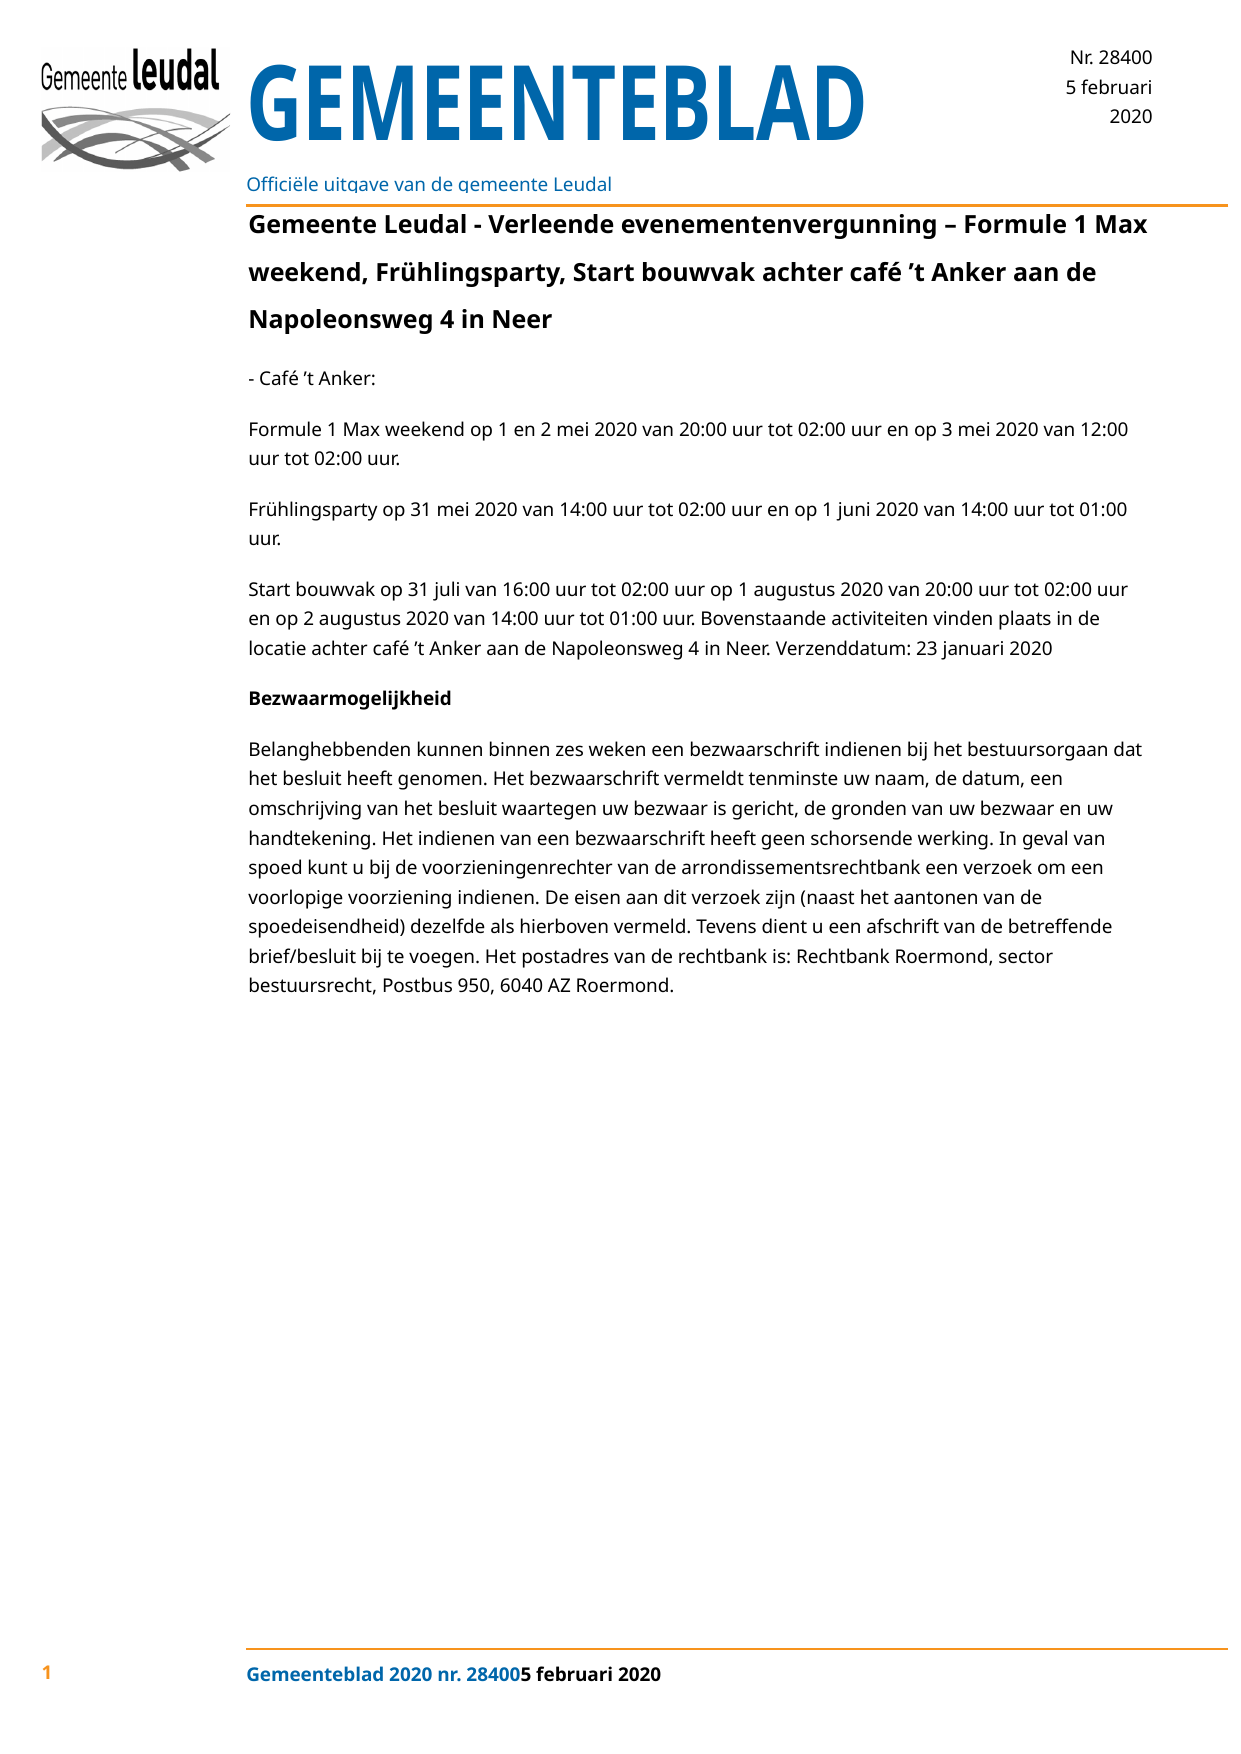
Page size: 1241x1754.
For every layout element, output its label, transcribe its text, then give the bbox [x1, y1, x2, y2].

text Gemeente Leudal - Verleende evenementenvergunning – Formule 1 Max weekend, Frühlingsparty, Start bouwvak achter café ’t Anker aan de Napoleonsweg 4 in Neer [248, 207, 1152, 336]
text Start bouwvak op 31 juli van 16:00 uur tot 02:00 uur op 1 augustus 2020 van 20:00 uur tot 02:00 uur en op 2 augustus 2020 van 14:00 uur tot 01:00 uur. Bovenstaande activiteiten vinden plaats in de locatie achter café ’t Anker aan de Napoleonsweg 4 in Neer. Verzenddatum: 23 januari 2020 [248, 576, 1152, 661]
text Formule 1 Max weekend op 1 en 2 mei 2020 van 20:00 uur tot 02:00 uur en op 3 mei 2020 van 12:00 uur tot 02:00 uur. [248, 416, 1152, 471]
picture [41, 47, 231, 172]
text Bezwaarmogelijkheid [248, 686, 1152, 711]
text Frühlingsparty op 31 mei 2020 van 14:00 uur tot 02:00 uur en op 1 juni 2020 van 14:00 uur tot 01:00 uur. [248, 496, 1152, 551]
text - Café ’t Anker: [248, 366, 1152, 391]
text Belanghebbenden kunnen binnen zes weken een bezwaarschrift indienen bij het bestuursorgaan dat het besluit heeft genomen. Het bezwaarschrift vermeldt tenminste uw naam, de datum, een omschrijving van het besluit waartegen uw bezwaar is gericht, de gronden van uw bezwaar en uw handtekening. Het indienen van een bezwaarschrift heeft geen schorsende werking. In geval van spoed kunt u bij de voorzieningenrechter van de arrondissementsrechtbank een verzoek om een voorlopige voorziening indienen. De eisen aan dit verzoek zijn (naast het aantonen van de spoedeisendheid) dezelfde als hierboven vermeld. Tevens dient u een afschrift van de betreffende brief/besluit bij te voegen. Het postadres van de rechtbank is: Rechtbank Roermond, sector bestuursrecht, Postbus 950, 6040 AZ Roermond. [248, 736, 1152, 998]
